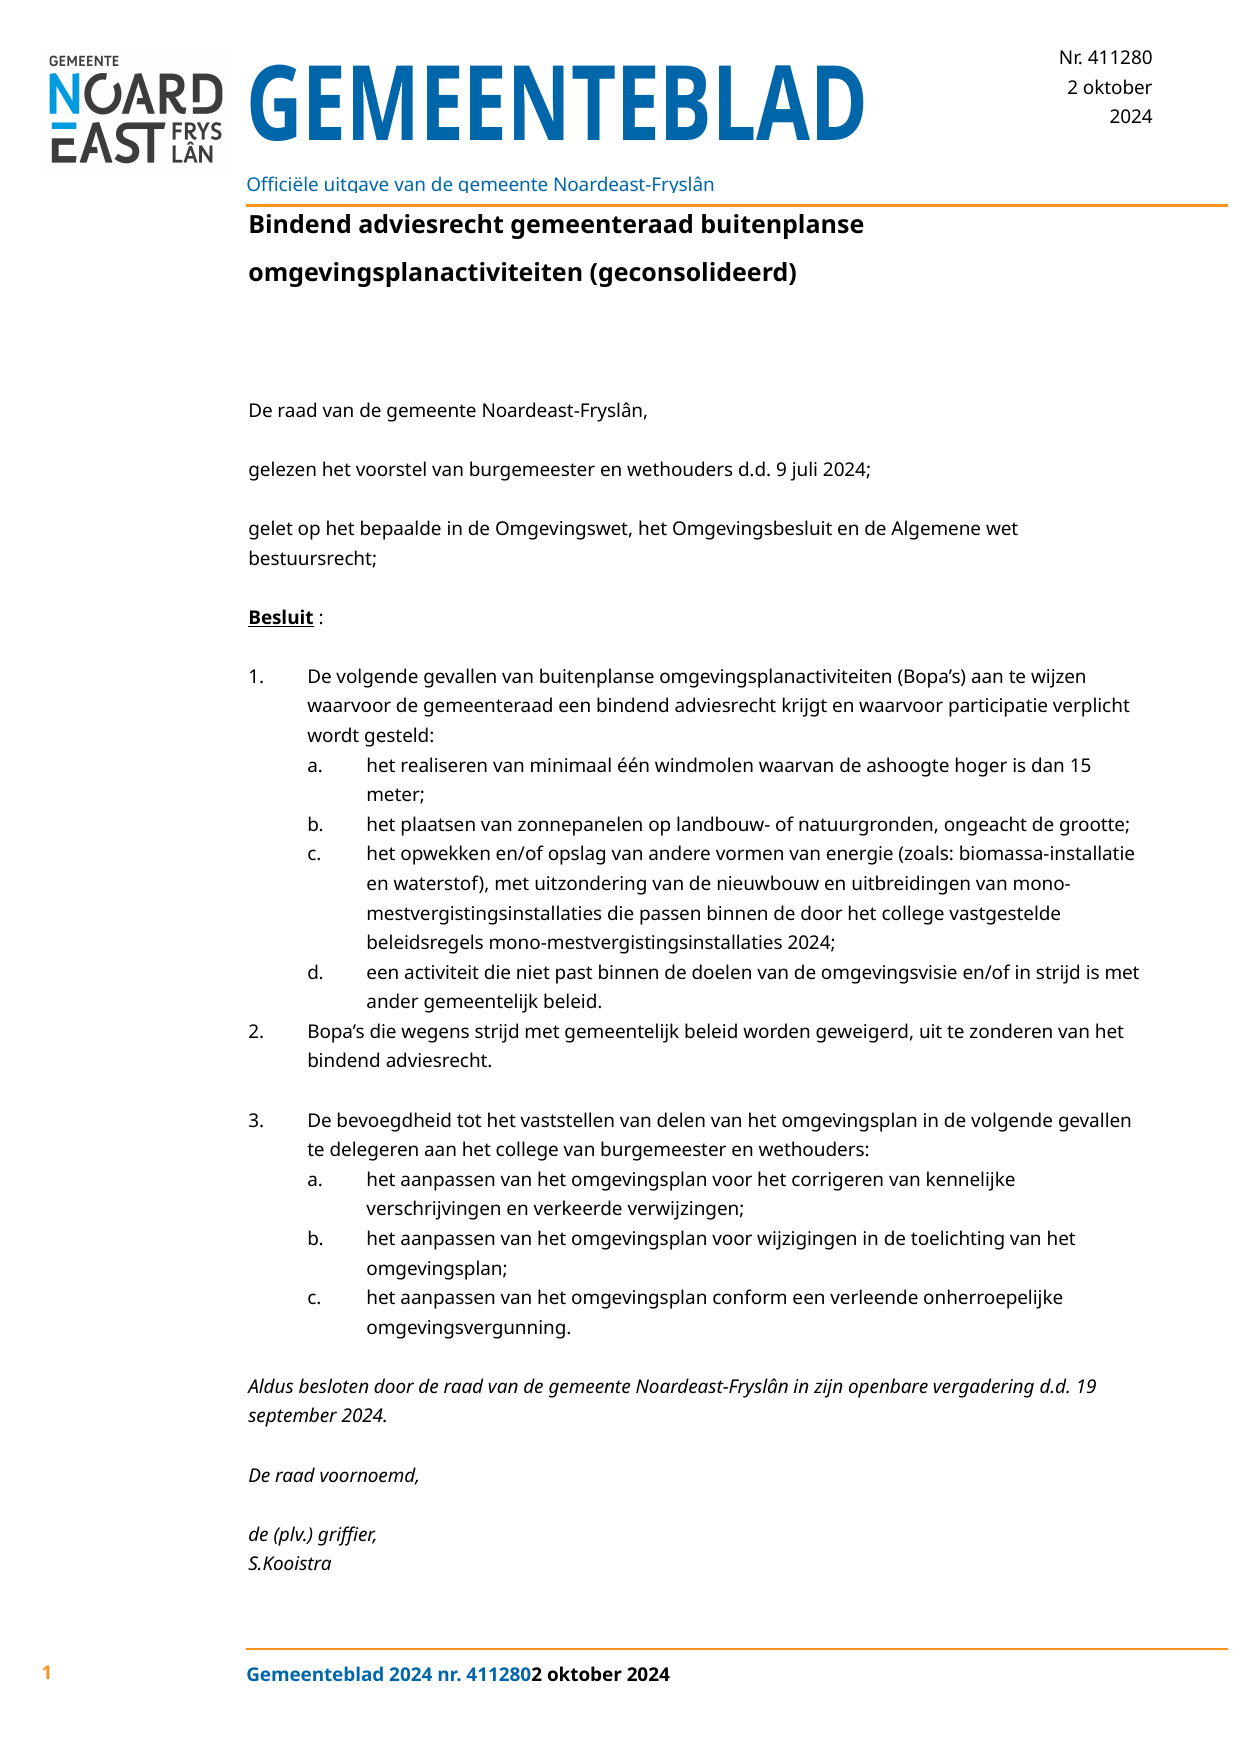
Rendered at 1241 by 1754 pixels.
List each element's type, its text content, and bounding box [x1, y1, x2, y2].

list een activiteit die niet past binnen de doelen van de omgevingsvisie en/of in strijd is met ander gemeentelijk beleid. [307, 959, 1152, 1014]
text Bindend adviesrecht gemeenteraad buitenplanse omgevingsplanactiviteiten (geconsolideerd) [248, 207, 1152, 288]
text De raad van de gemeente Noardeast-Fryslân, [248, 397, 1152, 422]
list het aanpassen van het omgevingsplan conform een verleende onherroepelijke omgevingsvergunning. [307, 1284, 1152, 1339]
text S.Kooistra [248, 1551, 1152, 1576]
text gelet op het bepaalde in de Omgevingswet, het Omgevingsbesluit en de Algemene wet bestuursrecht; [248, 515, 1152, 570]
list De bevoegdheid tot het vaststellen van delen van het omgevingsplan in de volgende gevallen te delegeren aan het college van burgemeester en wethouders: [248, 1107, 1152, 1162]
picture [41, 47, 231, 172]
list het opwekken en/of opslag van andere vormen van energie (zoals: biomassa-installatie en waterstof), met uitzondering van de nieuwbouw en uitbreidingen van mono-mestvergistingsinstallaties die passen binnen de door het college vastgestelde beleidsregels mono-mestvergistingsinstallaties 2024; [307, 841, 1152, 955]
text De raad voornoemd, [248, 1462, 1152, 1487]
list het aanpassen van het omgevingsplan voor het corrigeren van kennelijke verschrijvingen en verkeerde verwijzingen; [307, 1166, 1152, 1221]
list Bopa’s die wegens strijd met gemeentelijk beleid worden geweigerd, uit te zonderen van het bindend adviesrecht. [248, 1018, 1152, 1073]
list het realiseren van minimaal één windmolen waarvan de ashoogte hoger is dan 15 meter; [307, 752, 1152, 807]
text gelezen het voorstel van burgemeester en wethouders d.d. 9 juli 2024; [248, 456, 1152, 482]
text Besluit : [248, 604, 1152, 629]
text Aldus besloten door de raad van de gemeente Noardeast-Fryslân in zijn openbare vergadering d.d. 19 september 2024. [248, 1373, 1152, 1428]
list het aanpassen van het omgevingsplan voor wijzigingen in de toelichting van het omgevingsplan; [307, 1225, 1152, 1280]
list De volgende gevallen van buitenplanse omgevingsplanactiviteiten (Bopa’s) aan te wijzen waarvoor de gemeenteraad een bindend adviesrecht krijgt en waarvoor participatie verplicht wordt gesteld: [248, 663, 1152, 748]
list het plaatsen van zonnepanelen op landbouw- of natuurgronden, ongeacht de grootte; [307, 811, 1152, 837]
text de (plv.) griffier, [248, 1521, 1152, 1547]
